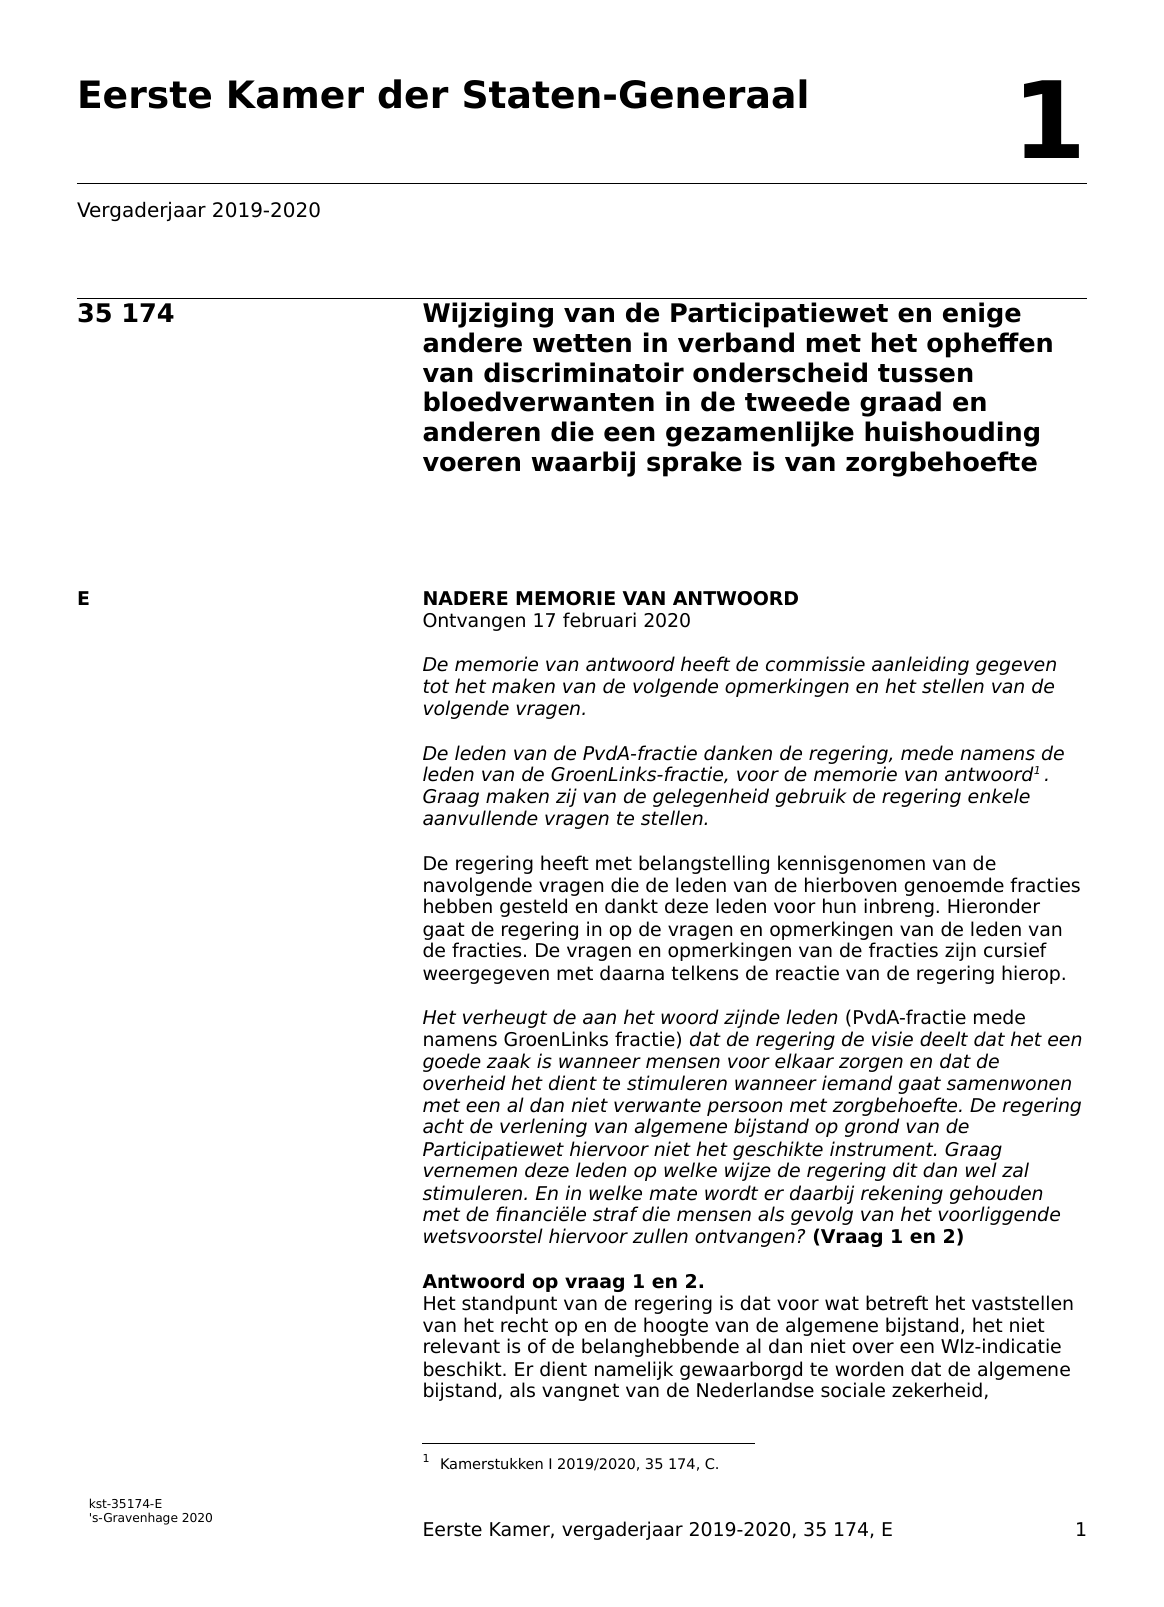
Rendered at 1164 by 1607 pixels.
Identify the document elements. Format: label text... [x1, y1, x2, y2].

table_header 1 [886, 59, 1087, 183]
text kst-35174-E [88, 1497, 323, 1511]
text Kamerstukken I 2019/2020, 35 174, C. [422, 1452, 1087, 1474]
text Het standpunt van de regering is dat voor wat betreft het vaststellen van het recht op en de hoogte van de algemene bijstand, het niet relevant is of de belanghebbende al dan niet over een Wlz-indicatie beschikt. Er dient namelijk gewaarborgd te worden dat de algemene bijstand, als vangnet van de Nederlandse sociale zekerheid, [422, 1292, 1087, 1402]
subtitle 35 174 Wijziging van de Participatiewet en enige andere wetten in verband met het opheffen van discriminatoir onderscheid tussen bloedverwanten in de tweede graad en anderen die een gezamenlijke huishouding voeren waarbij sprake is van zorgbehoefte [77, 299, 1087, 477]
text Ontvangen 17 februari 2020 [422, 610, 1087, 632]
text Antwoord op vraag 1 en 2. [422, 1271, 1087, 1292]
table_header Eerste Kamer der Staten-Generaal [77, 59, 886, 183]
text Het verheugt de aan het woord zijnde leden (PvdA-fractie mede namens GroenLinks fractie) dat de regering de visie deelt dat het een goede zaak is wanneer mensen voor elkaar zorgen en dat de overheid het dient te stimuleren wanneer iemand gaat samenwonen met een al dan niet verwante persoon met zorgbehoefte. De regering acht de verlening van algemene bijstand op grond van de Participatiewet hiervoor niet het geschikte instrument. Graag vernemen deze leden op welke wijze de regering dit dan wel zal stimuleren. En in welke mate wordt er daarbij rekening gehouden met de financiële straf die mensen als gevolg van het voorliggende wetsvoorstel hiervoor zullen ontvangen? (Vraag 1 en 2) [422, 1007, 1087, 1248]
text 's-Gravenhage 2020 [88, 1511, 323, 1525]
table_cell Vergaderjaar 2019-2020 [77, 184, 1087, 298]
text De leden van de PvdA-fractie danken de regering, mede namens de leden van de GroenLinks-fractie, voor de memorie van antwoord. Graag maken zij van de gelegenheid gebruik de regering enkele aanvullende vragen te stellen. [422, 742, 1087, 830]
subtitle E NADERE MEMORIE VAN ANTWOORD [77, 588, 1087, 610]
text De memorie van antwoord heeft de commissie aanleiding gegeven tot het maken van de volgende opmerkingen en het stellen van de volgende vragen. [422, 654, 1087, 720]
text De regering heeft met belangstelling kennisgenomen van de navolgende vragen die de leden van de hierboven genoemde fracties hebben gesteld en dankt deze leden voor hun inbreng. Hieronder gaat de regering in op de vragen en opmerkingen van de leden van de fracties. De vragen en opmerkingen van de fracties zijn cursief weergegeven met daarna telkens de reactie van de regering hierop. [422, 852, 1087, 984]
